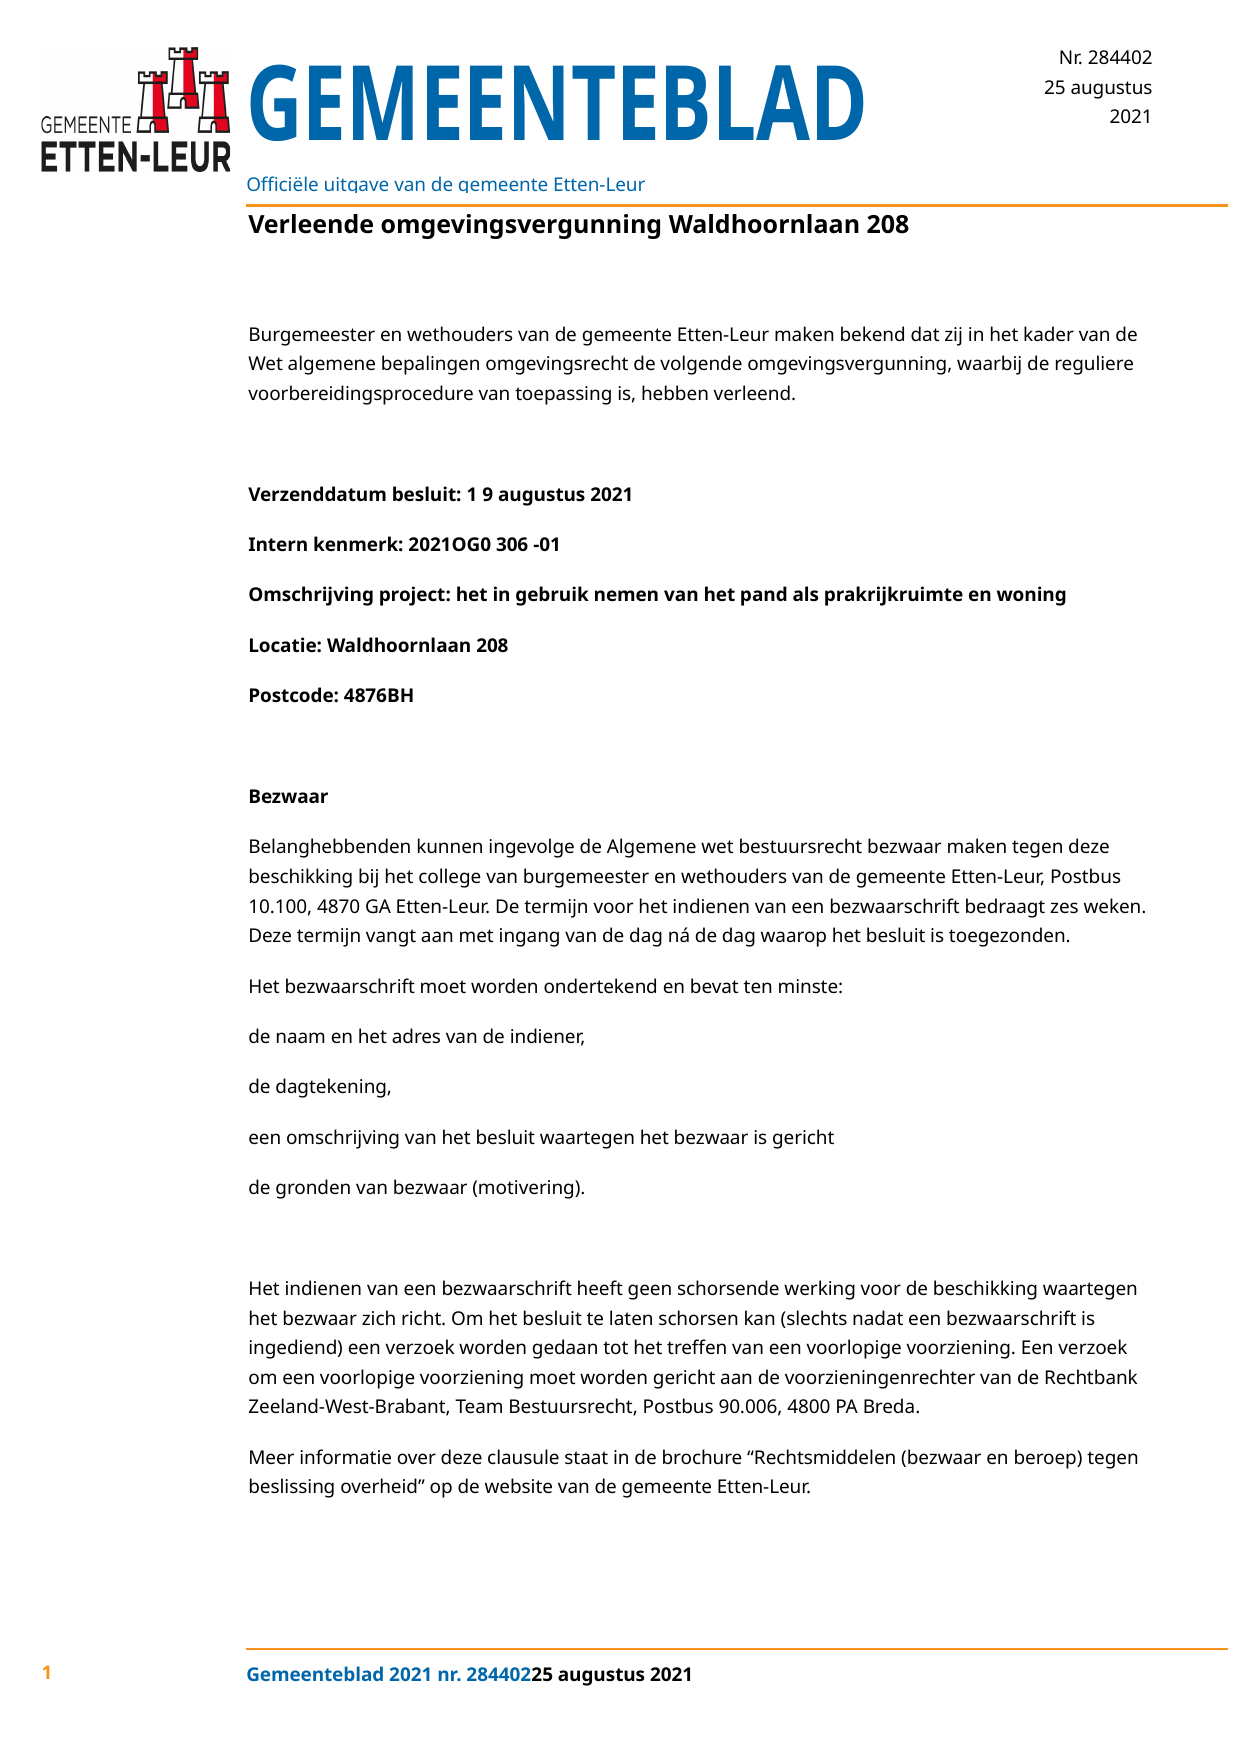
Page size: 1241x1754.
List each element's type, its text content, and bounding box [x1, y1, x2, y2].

text Burgemeester en wethouders van de gemeente Etten-Leur maken bekend dat zij in het kader van de Wet algemene bepalingen omgevingsrecht de volgende omgevingsvergunning, waarbij de reguliere voorbereidingsprocedure van toepassing is, hebben verleend. [248, 321, 1152, 406]
text de naam en het adres van de indiener, [248, 1023, 1152, 1049]
text Verzenddatum besluit: 1 9 augustus 2021 [248, 481, 1152, 506]
text een omschrijving van het besluit waartegen het bezwaar is gericht [248, 1124, 1152, 1150]
text Belanghebbenden kunnen ingevolge de Algemene wet bestuursrecht bezwaar maken tegen deze beschikking bij het college van burgemeester en wethouders van de gemeente Etten-Leur, Postbus 10.100, 4870 GA Etten-Leur. De termijn voor het indienen van een bezwaarschrift bedraagt zes weken. Deze termijn vangt aan met ingang van de dag ná de dag waarop het besluit is toegezonden. [248, 834, 1152, 948]
text Het bezwaarschrift moet worden ondertekend en bevat ten minste: [248, 973, 1152, 998]
text Locatie: Waldhoornlaan 208 [248, 632, 1152, 658]
text de dagtekening, [248, 1074, 1152, 1099]
text Intern kenmerk: 2021OG0 306 -01 [248, 531, 1152, 557]
picture [41, 47, 231, 172]
text de gronden van bezwaar (motivering). [248, 1174, 1152, 1200]
text Bezwaar [248, 783, 1152, 809]
text Verleende omgevingsvergunning Waldhoornlaan 208 [248, 207, 1152, 241]
text Omschrijving project: het in gebruik nemen van het pand als prakrijkruimte en woning [248, 582, 1152, 607]
text Het indienen van een bezwaarschrift heeft geen schorsende werking voor de beschikking waartegen het bezwaar zich richt. Om het besluit te laten schorsen kan (slechts nadat een bezwaarschrift is ingediend) een verzoek worden gedaan tot het treffen van een voorlopige voorziening. Een verzoek om een voorlopige voorziening moet worden gericht aan de voorzieningenrechter van de Rechtbank Zeeland-West-Brabant, Team Bestuursrecht, Postbus 90.006, 4800 PA Breda. [248, 1275, 1152, 1419]
text Meer informatie over deze clausule staat in de brochure “Rechtsmiddelen (bezwaar en beroep) tegen beslissing overheid” op de website van de gemeente Etten-Leur. [248, 1444, 1152, 1499]
text Postcode: 4876BH [248, 682, 1152, 708]
